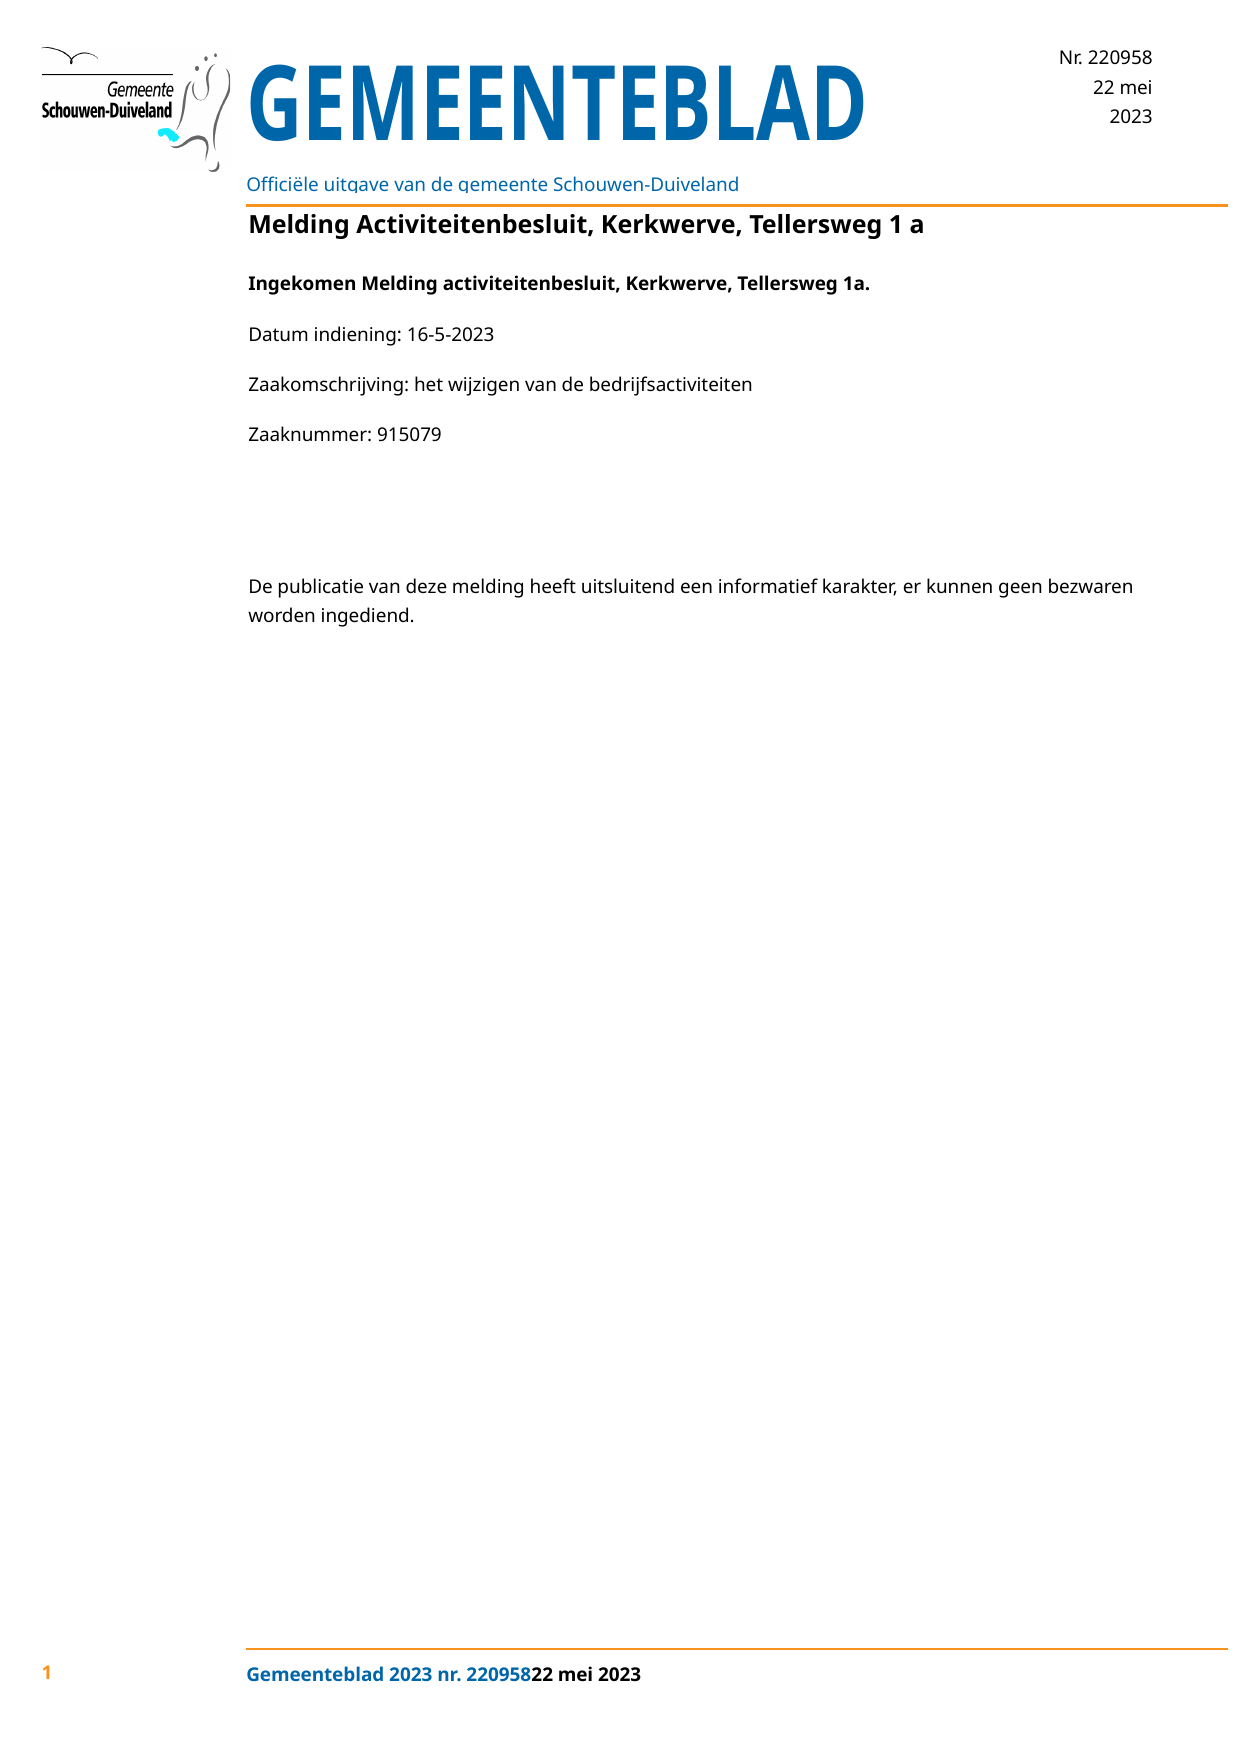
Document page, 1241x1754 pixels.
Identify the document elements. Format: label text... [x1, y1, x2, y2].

text De publicatie van deze melding heeft uitsluitend een informatief karakter, er kunnen geen bezwaren worden ingediend. [248, 573, 1152, 628]
text Zaaknummer: 915079 [248, 422, 1152, 447]
text Zaakomschrijving: het wijzigen van de bedrijfsactiviteiten [248, 371, 1152, 397]
text Melding Activiteitenbesluit, Kerkwerve, Tellersweg 1 a [248, 207, 1152, 241]
text Datum indiening: 16-5-2023 [248, 321, 1152, 346]
picture [41, 47, 231, 172]
text Ingekomen Melding activiteitenbesluit, Kerkwerve, Tellersweg 1a. [248, 270, 1152, 296]
